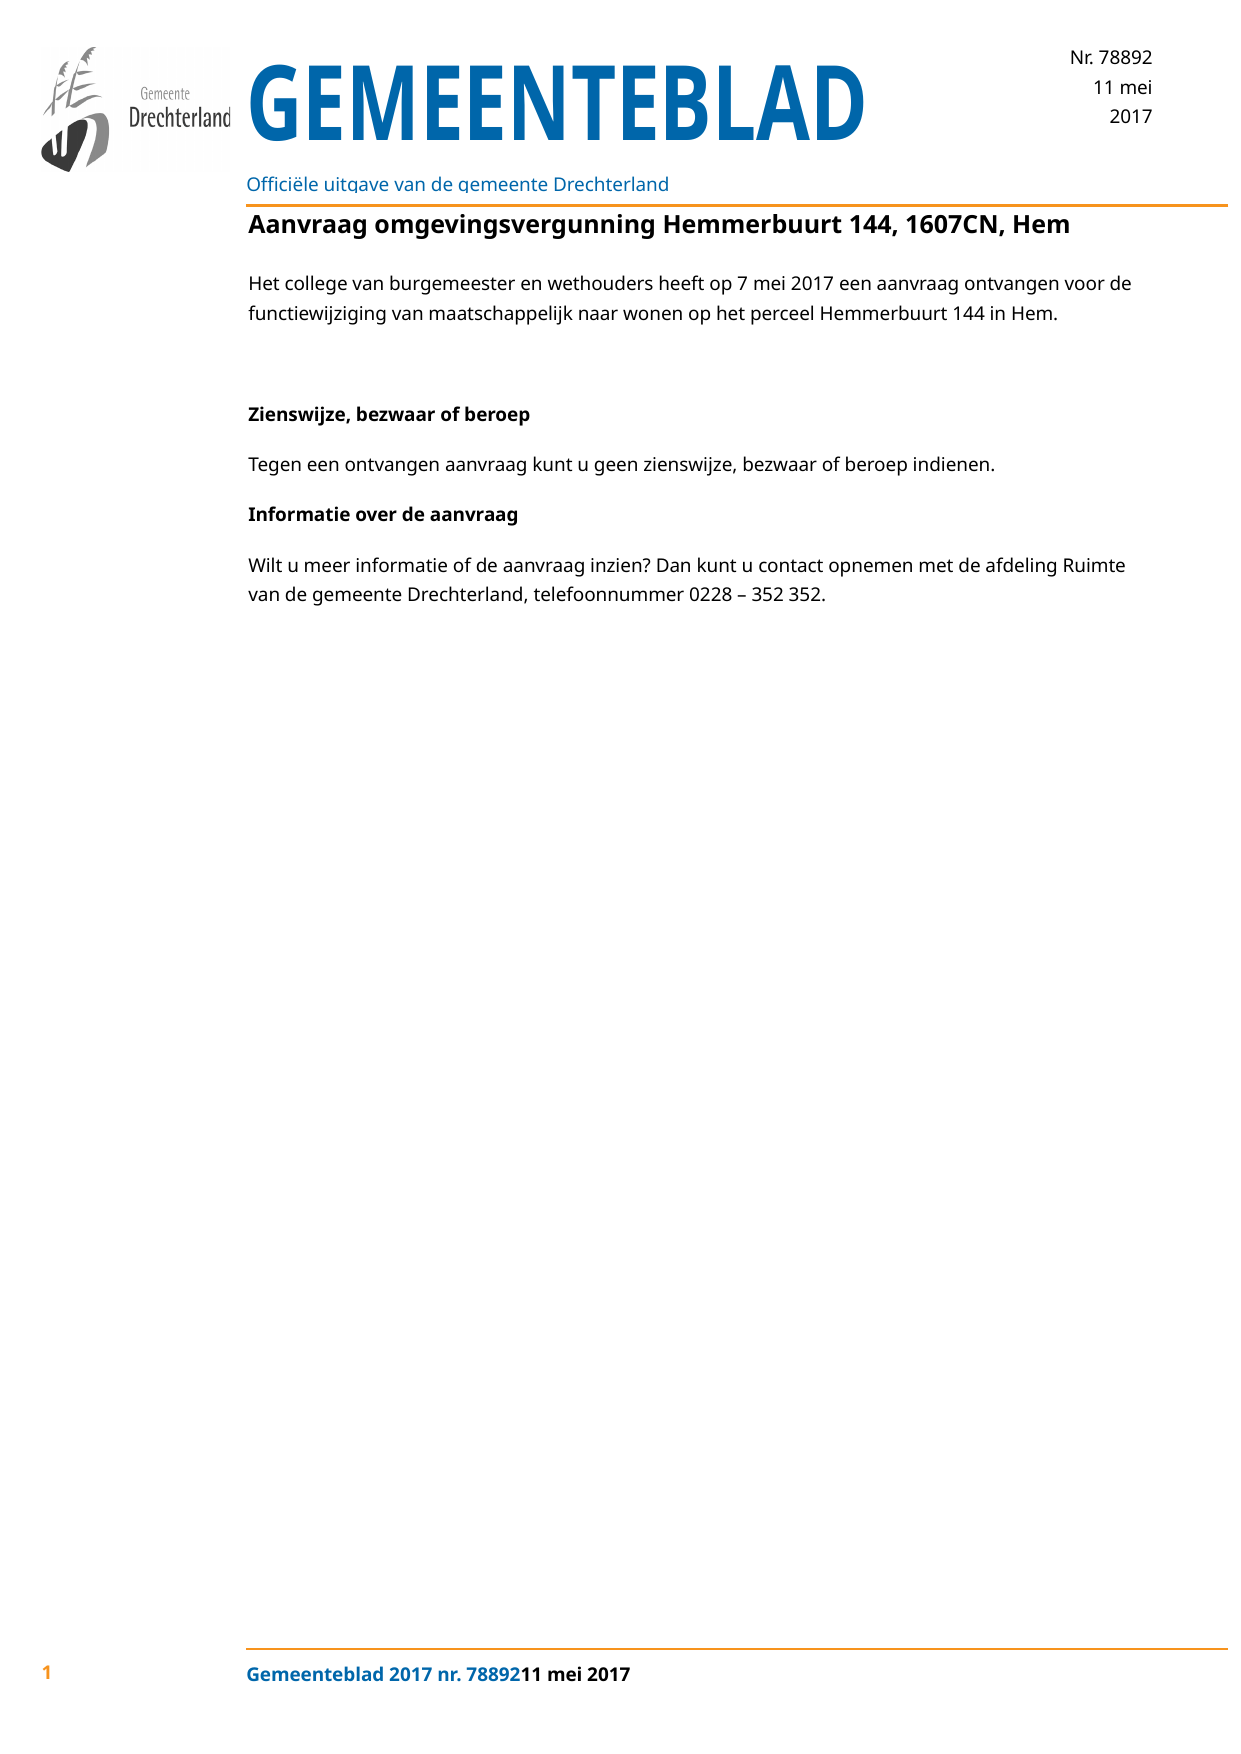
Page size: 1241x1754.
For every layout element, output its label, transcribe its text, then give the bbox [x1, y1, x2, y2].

text Wilt u meer informatie of de aanvraag inzien? Dan kunt u contact opnemen met de afdeling Ruimte van de gemeente Drechterland, telefoonnummer 0228 – 352 352. [248, 552, 1152, 607]
text Het college van burgemeester en wethouders heeft op 7 mei 2017 een aanvraag ontvangen voor de functiewijziging van maatschappelijk naar wonen op het perceel Hemmerbuurt 144 in Hem. [248, 270, 1152, 326]
text Aanvraag omgevingsvergunning Hemmerbuurt 144, 1607CN, Hem [248, 207, 1152, 241]
text Tegen een ontvangen aanvraag kunt u geen zienswijze, bezwaar of beroep indienen. [248, 451, 1152, 477]
picture [41, 47, 231, 172]
text Zienswijze, bezwaar of beroep [248, 401, 1152, 426]
text Informatie over de aanvraag [248, 502, 1152, 527]
